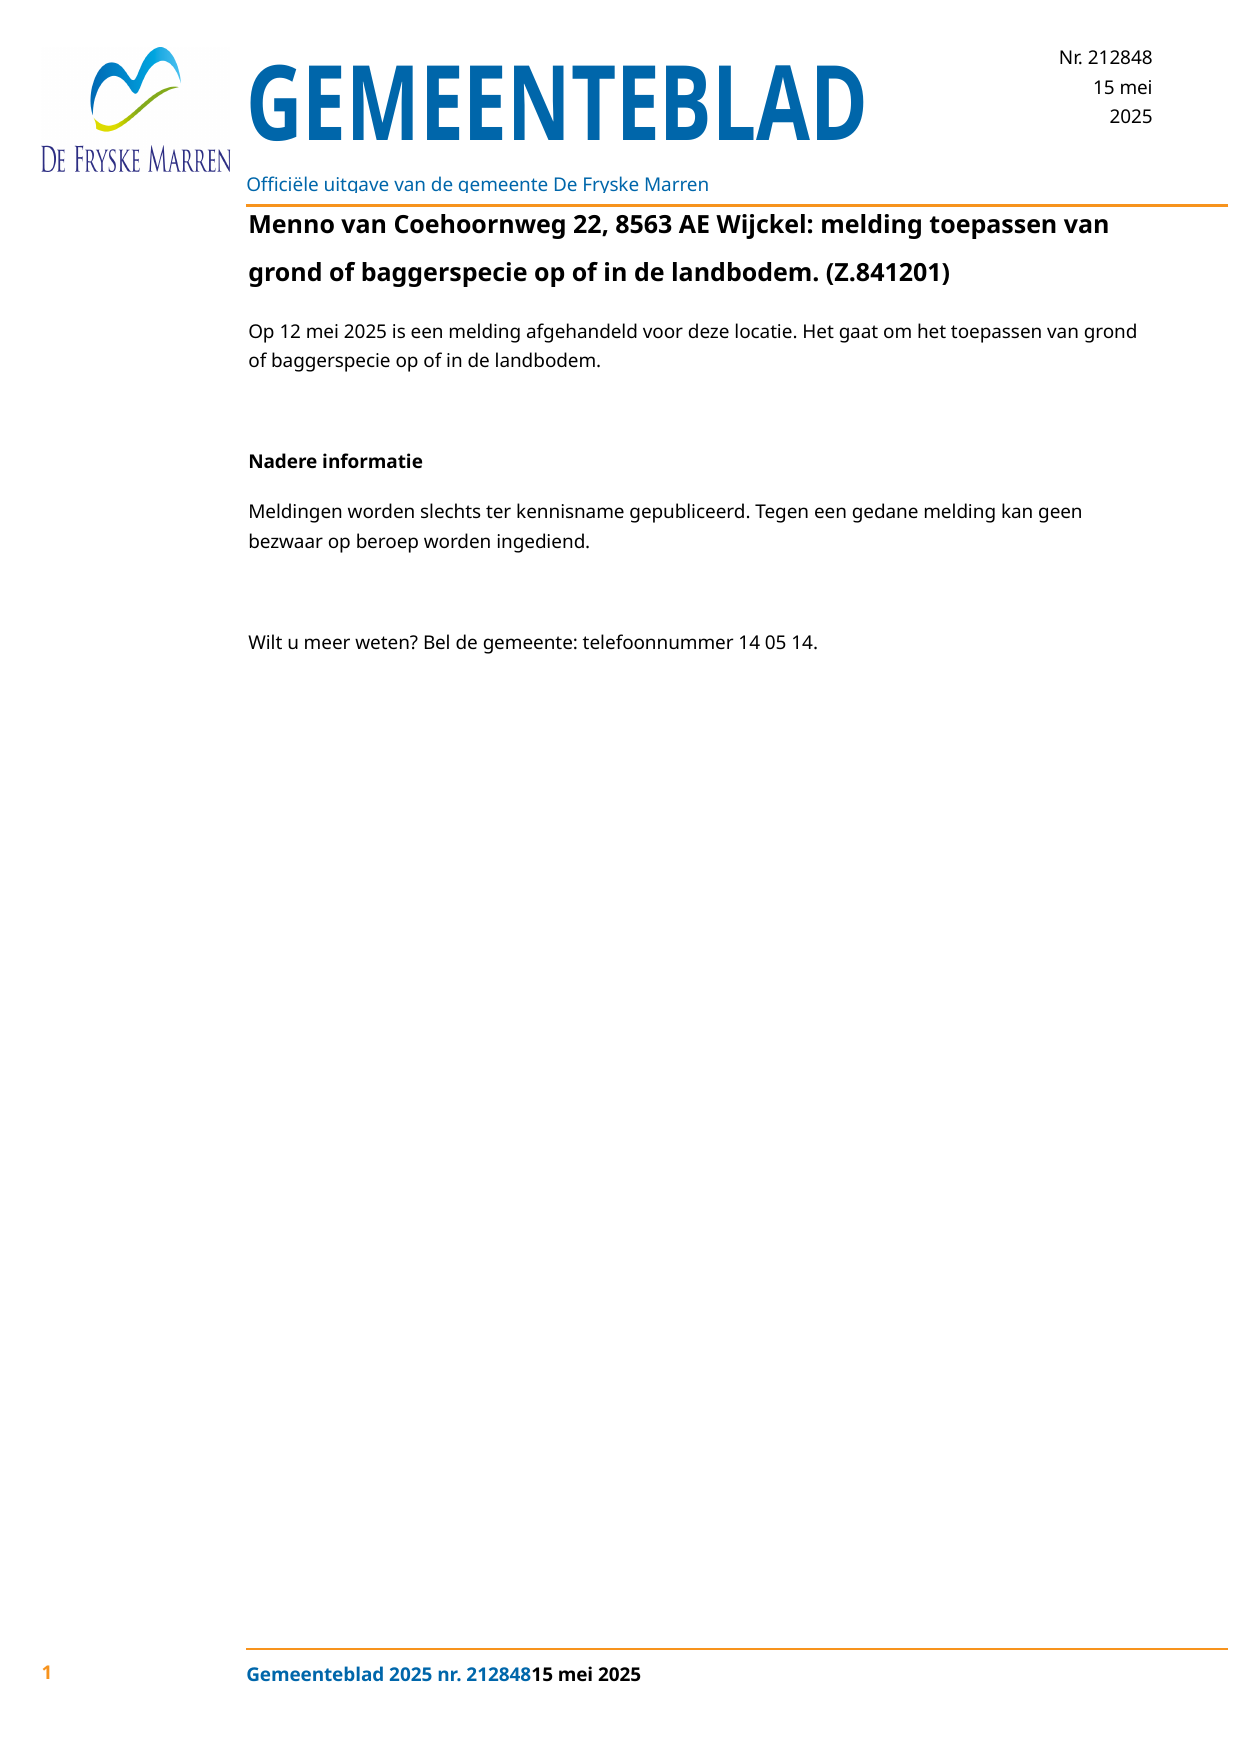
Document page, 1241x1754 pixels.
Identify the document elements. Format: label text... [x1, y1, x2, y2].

text Meldingen worden slechts ter kennisname gepubliceerd. Tegen een gedane melding kan geen bezwaar op beroep worden ingediend. [248, 499, 1152, 554]
text Wilt u meer weten? Bel de gemeente: telefoonnummer 14 05 14. [248, 629, 1152, 655]
text Menno van Coehoornweg 22, 8563 AE Wijckel: melding toepassen van grond of baggerspecie op of in de landbodem. (Z.841201) [248, 207, 1152, 288]
picture [41, 47, 231, 172]
text Nadere informatie [248, 448, 1152, 474]
text Op 12 mei 2025 is een melding afgehandeld voor deze locatie. Het gaat om het toepassen van grond of baggerspecie op of in de landbodem. [248, 318, 1152, 373]
